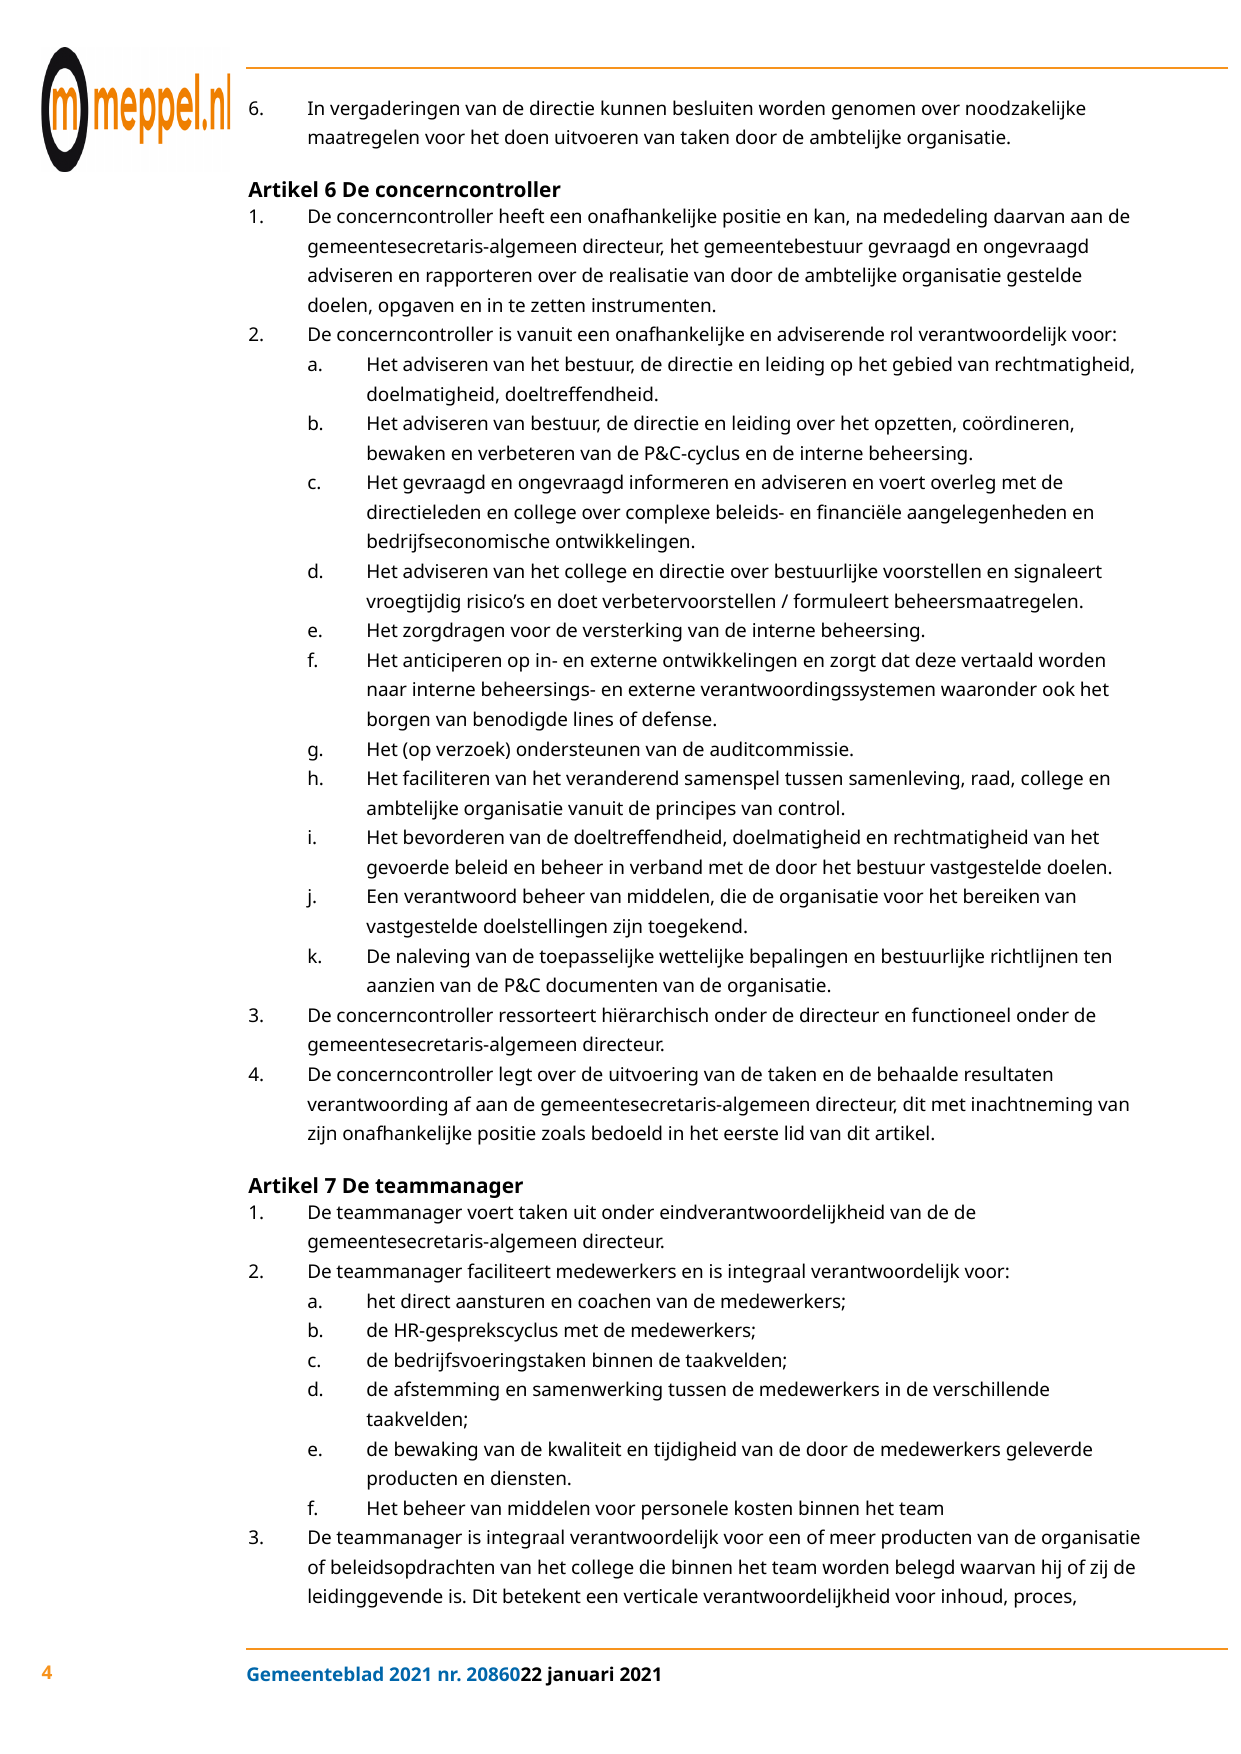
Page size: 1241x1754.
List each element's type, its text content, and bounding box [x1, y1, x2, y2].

list Het adviseren van het bestuur, de directie en leiding op het gebied van rechtmatigheid, doelmatigheid, doeltreffendheid. [307, 351, 1152, 406]
list De teammanager voert taken uit onder eindverantwoordelijkheid van de de gemeentesecretaris-algemeen directeur. [248, 1199, 1152, 1254]
list De concerncontroller heeft een onafhankelijke positie en kan, na mededeling daarvan aan de gemeentesecretaris-algemeen directeur, het gemeentebestuur gevraagd en ongevraagd adviseren en rapporteren over de realisatie van door de ambtelijke organisatie gestelde doelen, opgaven en in te zetten instrumenten. [248, 203, 1152, 318]
list de bedrijfsvoeringstaken binnen de taakvelden; [307, 1347, 1152, 1373]
list De naleving van de toepasselijke wettelijke bepalingen en bestuurlijke richtlijnen ten aanzien van de P&C documenten van de organisatie. [307, 943, 1152, 998]
list de bewaking van de kwaliteit en tijdigheid van de door de medewerkers geleverde producten en diensten. [307, 1436, 1152, 1491]
list Het bevorderen van de doeltreffendheid, doelmatigheid en rechtmatigheid van het gevoerde beleid en beheer in verband met de door het bestuur vastgestelde doelen. [307, 824, 1152, 880]
list de afstemming en samenwerking tussen de medewerkers in de verschillende taakvelden; [307, 1377, 1152, 1432]
list De concerncontroller legt over de uitvoering van de taken en de behaalde resultaten verantwoording af aan de gemeentesecretaris-algemeen directeur, dit met inachtneming van zijn onafhankelijke positie zoals bedoeld in het eerste lid van dit artikel. [248, 1061, 1152, 1146]
list Het gevraagd en ongevraagd informeren en adviseren en voert overleg met de directieleden en college over complexe beleids- en financiële aangelegenheden en bedrijfseconomische ontwikkelingen. [307, 469, 1152, 554]
list Het faciliteren van het veranderend samenspel tussen samenleving, raad, college en ambtelijke organisatie vanuit de principes van control. [307, 765, 1152, 821]
list Het anticiperen op in- en externe ontwikkelingen en zorgt dat deze vertaald worden naar interne beheersings- en externe verantwoordingssystemen waaronder ook het borgen van benodigde lines of defense. [307, 647, 1152, 732]
list Het beheer van middelen voor personele kosten binnen het team [307, 1495, 1152, 1521]
list Het (op verzoek) ondersteunen van de auditcommissie. [307, 736, 1152, 761]
list De teammanager faciliteert medewerkers en is integraal verantwoordelijk voor: [248, 1258, 1152, 1284]
list De concerncontroller ressorteert hiërarchisch onder de directeur en functioneel onder de gemeentesecretaris-algemeen directeur. [248, 1002, 1152, 1057]
list het direct aansturen en coachen van de medewerkers; [307, 1288, 1152, 1314]
list In vergaderingen van de directie kunnen besluiten worden genomen over noodzakelijke maatregelen voor het doen uitvoeren van taken door de ambtelijke organisatie. [248, 95, 1152, 150]
list Het adviseren van het college en directie over bestuurlijke voorstellen en signaleert vroegtijdig risico’s en doet verbetervoorstellen / formuleert beheersmaatregelen. [307, 558, 1152, 613]
list Het zorgdragen voor de versterking van de interne beheersing. [307, 617, 1152, 643]
list de HR-gesprekscyclus met de medewerkers; [307, 1317, 1152, 1343]
text Artikel 6 De concerncontroller [248, 175, 1152, 203]
list Het adviseren van bestuur, de directie en leiding over het opzetten, coördineren, bewaken en verbeteren van de P&C-cyclus en de interne beheersing. [307, 410, 1152, 466]
list Een verantwoord beheer van middelen, die de organisatie voor het bereiken van vastgestelde doelstellingen zijn toegekend. [307, 884, 1152, 939]
picture [41, 47, 231, 172]
list De teammanager is integraal verantwoordelijk voor een of meer producten van de organisatie of beleidsopdrachten van het college die binnen het team worden belegd waarvan hij of zij de leidinggevende is. Dit betekent een verticale verantwoordelijkheid voor inhoud, proces, [248, 1524, 1152, 1609]
list De concerncontroller is vanuit een onafhankelijke en adviserende rol verantwoordelijk voor: [248, 322, 1152, 347]
text Artikel 7 De teammanager [248, 1171, 1152, 1199]
